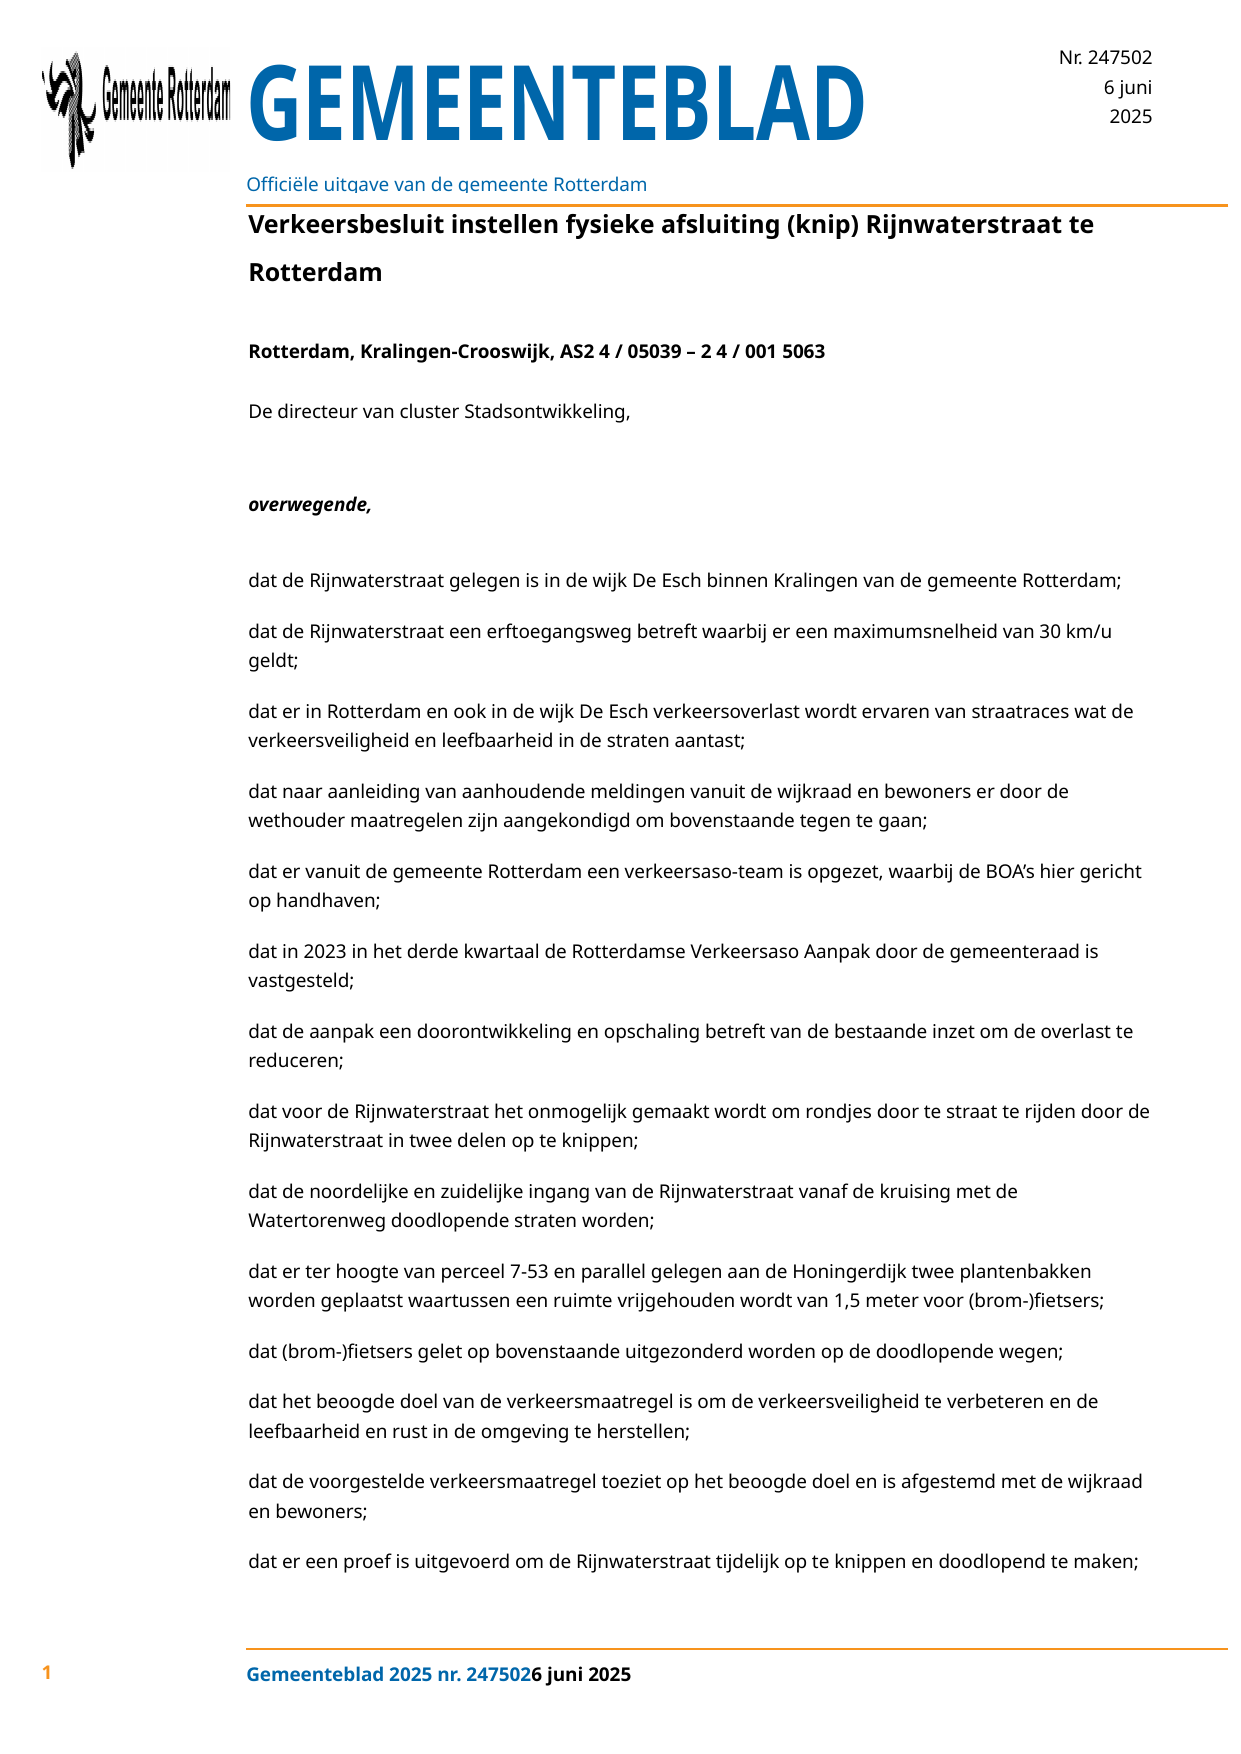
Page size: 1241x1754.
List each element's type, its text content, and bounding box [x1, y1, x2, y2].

text De directeur van cluster Stadsontwikkeling, [248, 398, 1152, 423]
text dat de noordelijke en zuidelijke ingang van de Rijnwaterstraat vanaf de kruising met de Watertorenweg doodlopende straten worden; [248, 1178, 1152, 1233]
text dat er ter hoogte van perceel 7-53 en parallel gelegen aan de Honingerdijk twee plantenbakken worden geplaatst waartussen een ruimte vrijgehouden wordt van 1,5 meter voor (brom-)fietsers; [248, 1258, 1152, 1313]
text dat in 2023 in het derde kwartaal de Rotterdamse Verkeersaso Aanpak door de gemeenteraad is vastgesteld; [248, 938, 1152, 993]
text dat voor de Rijnwaterstraat het onmogelijk gemaakt wordt om rondjes door te straat te rijden door de Rijnwaterstraat in twee delen op te knippen; [248, 1098, 1152, 1153]
text dat het beoogde doel van de verkeersmaatregel is om de verkeersveiligheid te verbeteren en de leefbaarheid en rust in de omgeving te herstellen; [248, 1388, 1152, 1444]
text Rotterdam, Kralingen-Crooswijk, AS2 4 / 05039 – 2 4 / 001 5063 [248, 339, 1152, 364]
text dat de Rijnwaterstraat een erftoegangsweg betreft waarbij er een maximumsnelheid van 30 km/u geldt; [248, 618, 1152, 673]
text overwegende, [248, 491, 1152, 517]
text dat (brom-)fietsers gelet op bovenstaande uitgezonderd worden op de doodlopende wegen; [248, 1338, 1152, 1364]
text dat er vanuit de gemeente Rotterdam een verkeersaso-team is opgezet, waarbij de BOA’s hier gericht op handhaven; [248, 858, 1152, 913]
text dat de Rijnwaterstraat gelegen is in de wijk De Esch binnen Kralingen van de gemeente Rotterdam; [248, 567, 1152, 593]
text dat er een proef is uitgevoerd om de Rijnwaterstraat tijdelijk op te knippen en doodlopend te maken; [248, 1548, 1152, 1574]
text Verkeersbesluit instellen fysieke afsluiting (knip) Rijnwaterstraat te Rotterdam [248, 207, 1152, 288]
text dat naar aanleiding van aanhoudende meldingen vanuit de wijkraad en bewoners er door de wethouder maatregelen zijn aangekondigd om bovenstaande tegen te gaan; [248, 778, 1152, 833]
text dat er in Rotterdam en ook in de wijk De Esch verkeersoverlast wordt ervaren van straatraces wat de verkeersveiligheid en leefbaarheid in de straten aantast; [248, 698, 1152, 753]
picture [41, 47, 231, 172]
text dat de aanpak een doorontwikkeling en opschaling betreft van de bestaande inzet om de overlast te reduceren; [248, 1018, 1152, 1073]
text dat de voorgestelde verkeersmaatregel toeziet op het beoogde doel en is afgestemd met de wijkraad en bewoners; [248, 1468, 1152, 1524]
